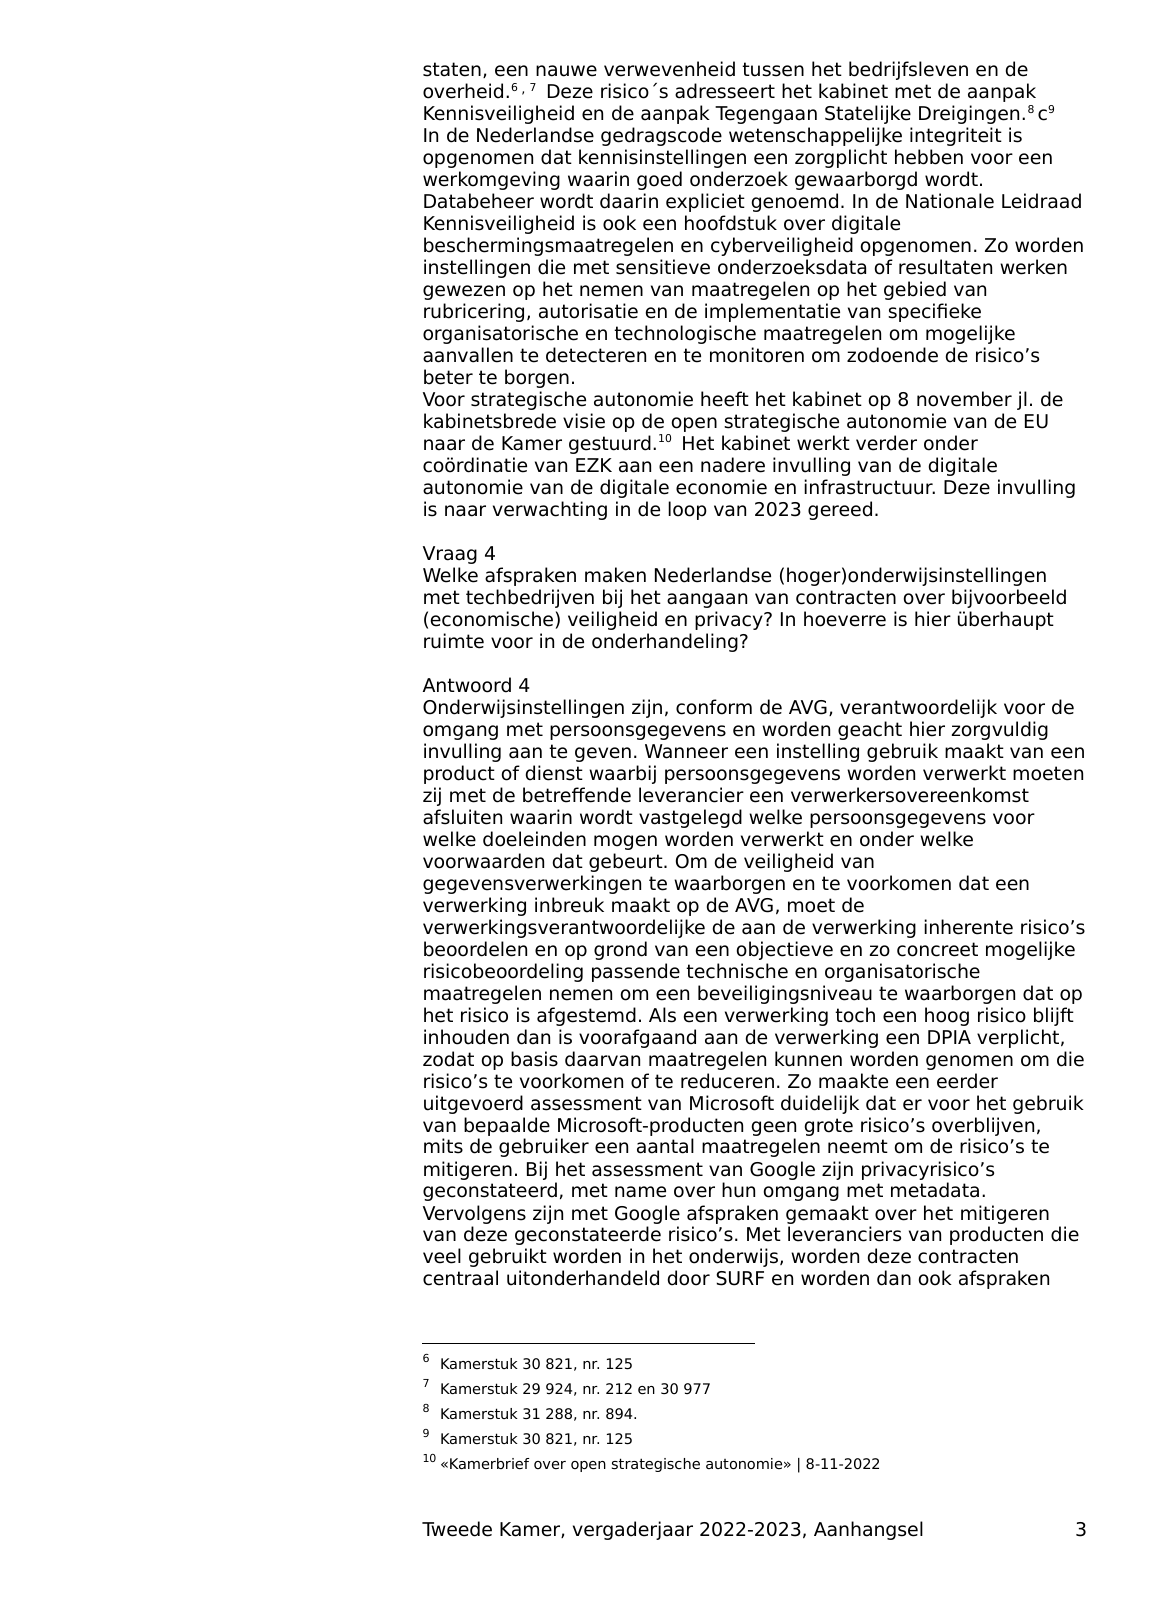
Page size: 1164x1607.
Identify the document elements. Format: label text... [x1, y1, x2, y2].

text Welke afspraken maken Nederlandse (hoger)onderwijsinstellingen met techbedrijven bij het aangaan van contracten over bijvoorbeeld (economische) veiligheid en privacy? In hoeverre is hier überhaupt ruimte voor in de onderhandeling? [422, 565, 1087, 653]
text «Kamerbrief over open strategische autonomie» | 8-11-2022 [422, 1452, 1087, 1474]
text Kamerstuk 29 924, nr. 212 en 30 977 [422, 1377, 1087, 1399]
text Voor strategische autonomie heeft het kabinet op 8 november jl. de kabinetsbrede visie op de open strategische autonomie van de EU naar de Kamer gestuurd. Het kabinet werkt verder onder coördinatie van EZK aan een nadere invulling van de digitale autonomie van de digitale economie en infrastructuur. Deze invulling is naar verwachting in de loop van 2023 gereed. [422, 389, 1087, 521]
text staten, een nauwe verwevenheid tussen het bedrijfsleven en de overheid., Deze risico´s adresseert het kabinet met de aanpak Kennisveiligheid en de aanpak Tegengaan Statelijke Dreigingen.c [422, 59, 1087, 125]
text Onderwijsinstellingen zijn, conform de AVG, verantwoordelijk voor de omgang met persoonsgegevens en worden geacht hier zorgvuldig invulling aan te geven. Wanneer een instelling gebruik maakt van een product of dienst waarbij persoonsgegevens worden verwerkt moeten zij met de betreffende leverancier een verwerkersovereenkomst afsluiten waarin wordt vastgelegd welke persoonsgegevens voor welke doeleinden mogen worden verwerkt en onder welke voorwaarden dat gebeurt. Om de veiligheid van gegevensverwerkingen te waarborgen en te voorkomen dat een verwerking inbreuk maakt op de AVG, moet de verwerkingsverantwoordelijke de aan de verwerking inherente risico’s beoordelen en op grond van een objectieve en zo concreet mogelijke risicobeoordeling passende technische en organisatorische maatregelen nemen om een beveiligingsniveau te waarborgen dat op het risico is afgestemd. Als een verwerking toch een hoog risico blijft inhouden dan is voorafgaand aan de verwerking een DPIA verplicht, zodat op basis daarvan maatregelen kunnen worden genomen om die risico’s te voorkomen of te reduceren. Zo maakte een eerder uitgevoerd assessment van Microsoft duidelijk dat er voor het gebruik van bepaalde Microsoft-producten geen grote risico’s overblijven, mits de gebruiker een aantal maatregelen neemt om de risico’s te mitigeren. Bij het assessment van Google zijn privacyrisico’s geconstateerd, met name over hun omgang met metadata. Vervolgens zijn met Google afspraken gemaakt over het mitigeren van deze geconstateerde risico’s. Met leveranciers van producten die veel gebruikt worden in het onderwijs, worden deze contracten centraal uitonderhandeld door SURF en worden dan ook afspraken [422, 697, 1087, 1290]
text Antwoord 4 [422, 675, 1087, 697]
text Kamerstuk 30 821, nr. 125 [422, 1352, 1087, 1374]
text In de Nederlandse gedragscode wetenschappelijke integriteit is opgenomen dat kennisinstellingen een zorgplicht hebben voor een werkomgeving waarin goed onderzoek gewaarborgd wordt. Databeheer wordt daarin expliciet genoemd. In de Nationale Leidraad Kennisveiligheid is ook een hoofdstuk over digitale beschermingsmaatregelen en cyberveiligheid opgenomen. Zo worden instellingen die met sensitieve onderzoeksdata of resultaten werken gewezen op het nemen van maatregelen op het gebied van rubricering, autorisatie en de implementatie van specifieke organisatorische en technologische maatregelen om mogelijke aanvallen te detecteren en te monitoren om zodoende de risico’s beter te borgen. [422, 125, 1087, 389]
text Vraag 4 [422, 543, 1087, 565]
text Kamerstuk 31 288, nr. 894. [422, 1402, 1087, 1424]
text Kamerstuk 30 821, nr. 125 [422, 1427, 1087, 1449]
